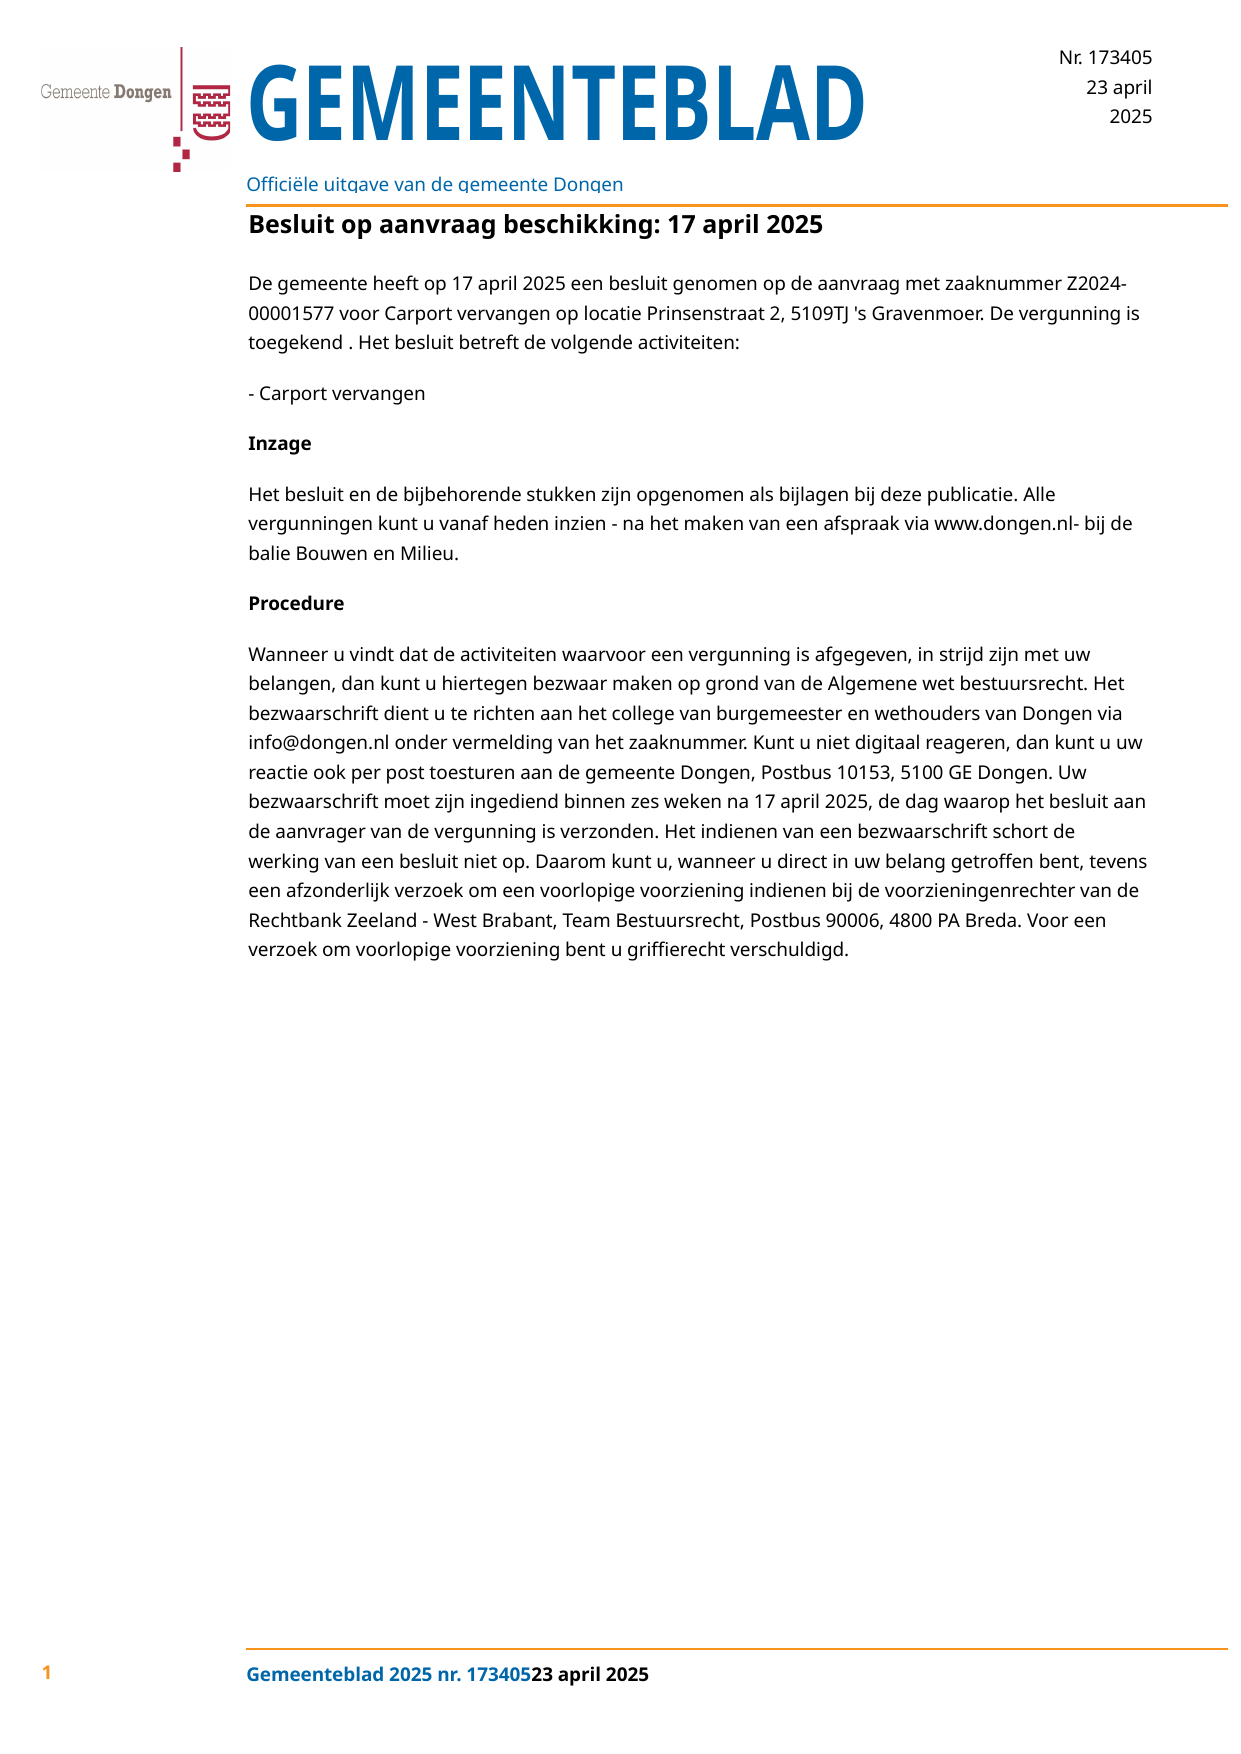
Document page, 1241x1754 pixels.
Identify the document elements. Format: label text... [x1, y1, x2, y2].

text Het besluit en de bijbehorende stukken zijn opgenomen als bijlagen bij deze publicatie. Alle vergunningen kunt u vanaf heden inzien - na het maken van een afspraak via www.dongen.nl- bij de balie Bouwen en Milieu. [248, 481, 1152, 566]
text De gemeente heeft op 17 april 2025 een besluit genomen op de aanvraag met zaaknummer Z2024-00001577 voor Carport vervangen op locatie Prinsenstraat 2, 5109TJ 's Gravenmoer. De vergunning is toegekend . Het besluit betreft de volgende activiteiten: [248, 270, 1152, 355]
text - Carport vervangen [248, 380, 1152, 406]
text Wanneer u vindt dat de activiteiten waarvoor een vergunning is afgegeven, in strijd zijn met uw belangen, dan kunt u hiertegen bezwaar maken op grond van de Algemene wet bestuursrecht. Het bezwaarschrift dient u te richten aan het college van burgemeester en wethouders van Dongen via info@dongen.nl onder vermelding van het zaaknummer. Kunt u niet digitaal reageren, dan kunt u uw reactie ook per post toesturen aan de gemeente Dongen, Postbus 10153, 5100 GE Dongen. Uw bezwaarschrift moet zijn ingediend binnen zes weken na 17 april 2025, de dag waarop het besluit aan de aanvrager van de vergunning is verzonden. Het indienen van een bezwaarschrift schort de werking van een besluit niet op. Daarom kunt u, wanneer u direct in uw belang getroffen bent, tevens een afzonderlijk verzoek om een voorlopige voorziening indienen bij de voorzieningenrechter van de Rechtbank Zeeland - West Brabant, Team Bestuursrecht, Postbus 90006, 4800 PA Breda. Voor een verzoek om voorlopige voorziening bent u griffierecht verschuldigd. [248, 641, 1152, 962]
text Procedure [248, 590, 1152, 616]
picture [41, 47, 231, 172]
text Inzage [248, 430, 1152, 456]
text Besluit op aanvraag beschikking: 17 april 2025 [248, 207, 1152, 241]
